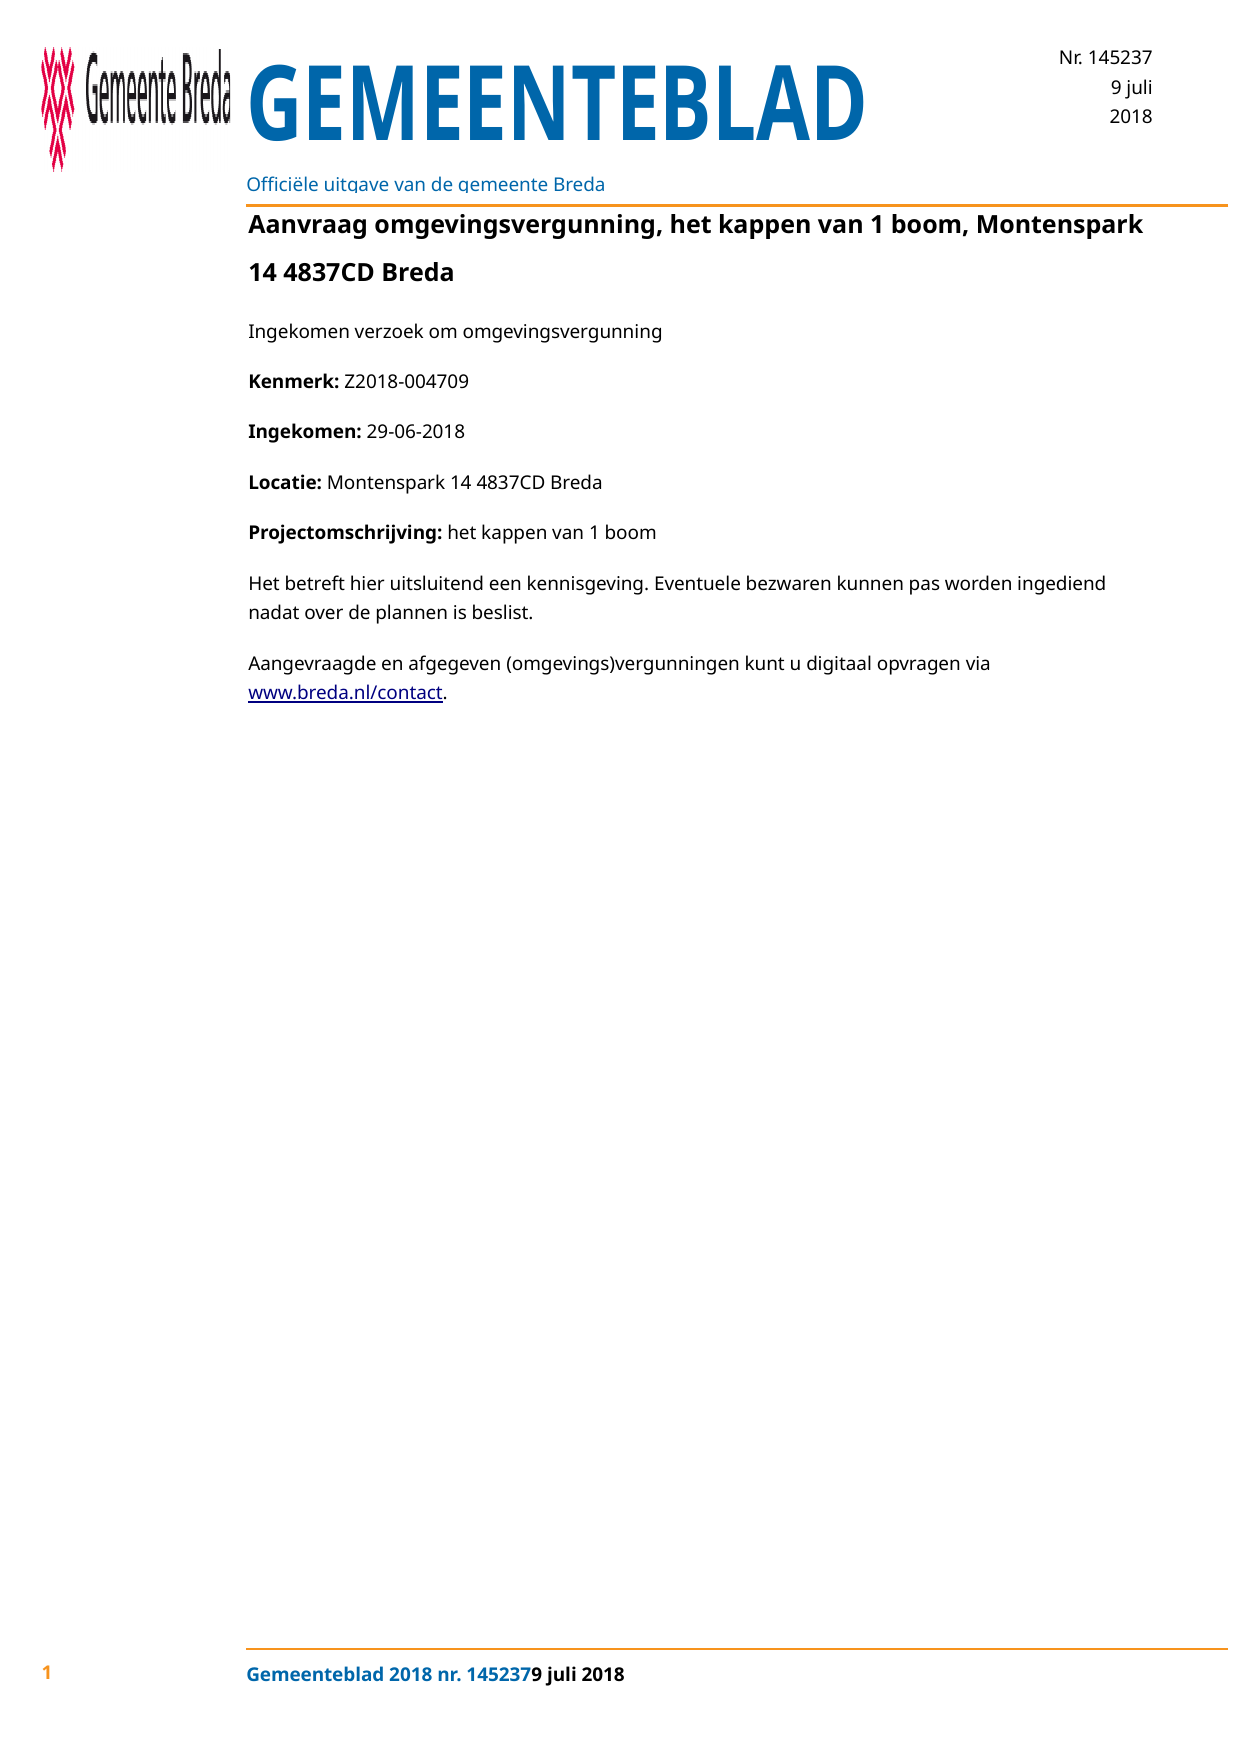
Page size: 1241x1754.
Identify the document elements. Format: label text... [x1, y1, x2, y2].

text Kenmerk: Z2018-004709 [248, 368, 1152, 394]
text Het betreft hier uitsluitend een kennisgeving. Eventuele bezwaren kunnen pas worden ingediend nadat over de plannen is beslist. [248, 570, 1152, 625]
picture [41, 47, 231, 172]
text Locatie: Montenspark 14 4837CD Breda [248, 469, 1152, 495]
text Aangevraagde en afgegeven (omgevings)vergunningen kunt u digitaal opvragen via www.breda.nl/contact. [248, 650, 1152, 705]
text Ingekomen: 29-06-2018 [248, 419, 1152, 444]
text Projectomschrijving: het kappen van 1 boom [248, 519, 1152, 545]
text Ingekomen verzoek om omgevingsvergunning [248, 318, 1152, 344]
text Aanvraag omgevingsvergunning, het kappen van 1 boom, Montenspark 14 4837CD Breda [248, 207, 1152, 288]
